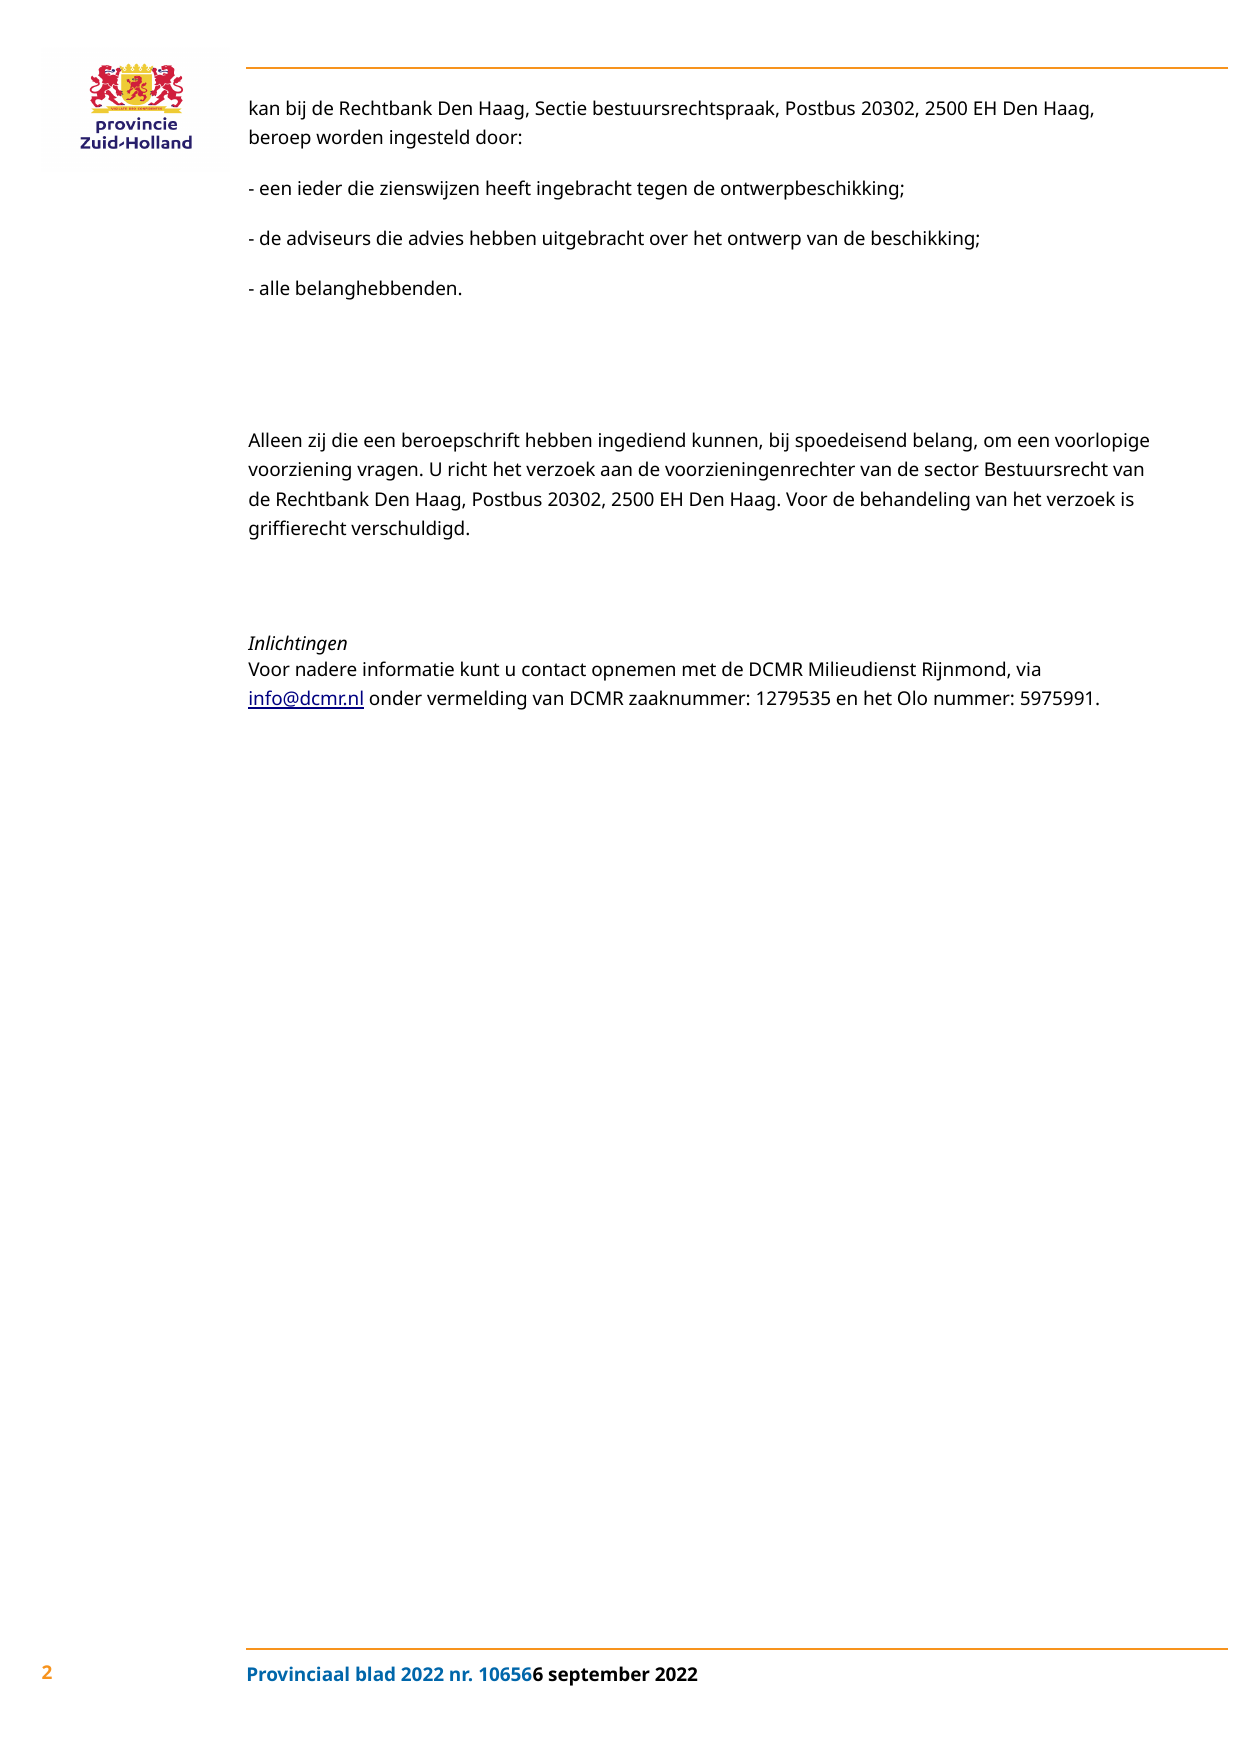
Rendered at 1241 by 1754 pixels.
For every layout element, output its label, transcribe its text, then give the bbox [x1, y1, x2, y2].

text - alle belanghebbenden. [248, 276, 1152, 301]
text - de adviseurs die advies hebben uitgebracht over het ontwerp van de beschikking; [248, 225, 1152, 251]
text Inlichtingen [248, 630, 1152, 656]
text Voor nadere informatie kunt u contact opnemen met de DCMR Milieudienst Rijnmond, via info@dcmr.nl onder vermelding van DCMR zaaknummer: 1279535 en het Olo nummer: 5975991. [248, 656, 1152, 711]
text kan bij de Rechtbank Den Haag, Sectie bestuursrechtspraak, Postbus 20302, 2500 EH Den Haag, beroep worden ingesteld door: [248, 95, 1152, 150]
text Alleen zij die een beroepschrift hebben ingediend kunnen, bij spoedeisend belang, om een voorlopige voorziening vragen. U richt het verzoek aan de voorzieningenrechter van de sector Bestuursrecht van de Rechtbank Den Haag, Postbus 20302, 2500 EH Den Haag. Voor de behandeling van het verzoek is griffierecht verschuldigd. [248, 427, 1152, 541]
text - een ieder die zienswijzen heeft ingebracht tegen de ontwerpbeschikking; [248, 175, 1152, 201]
picture [41, 47, 231, 172]
